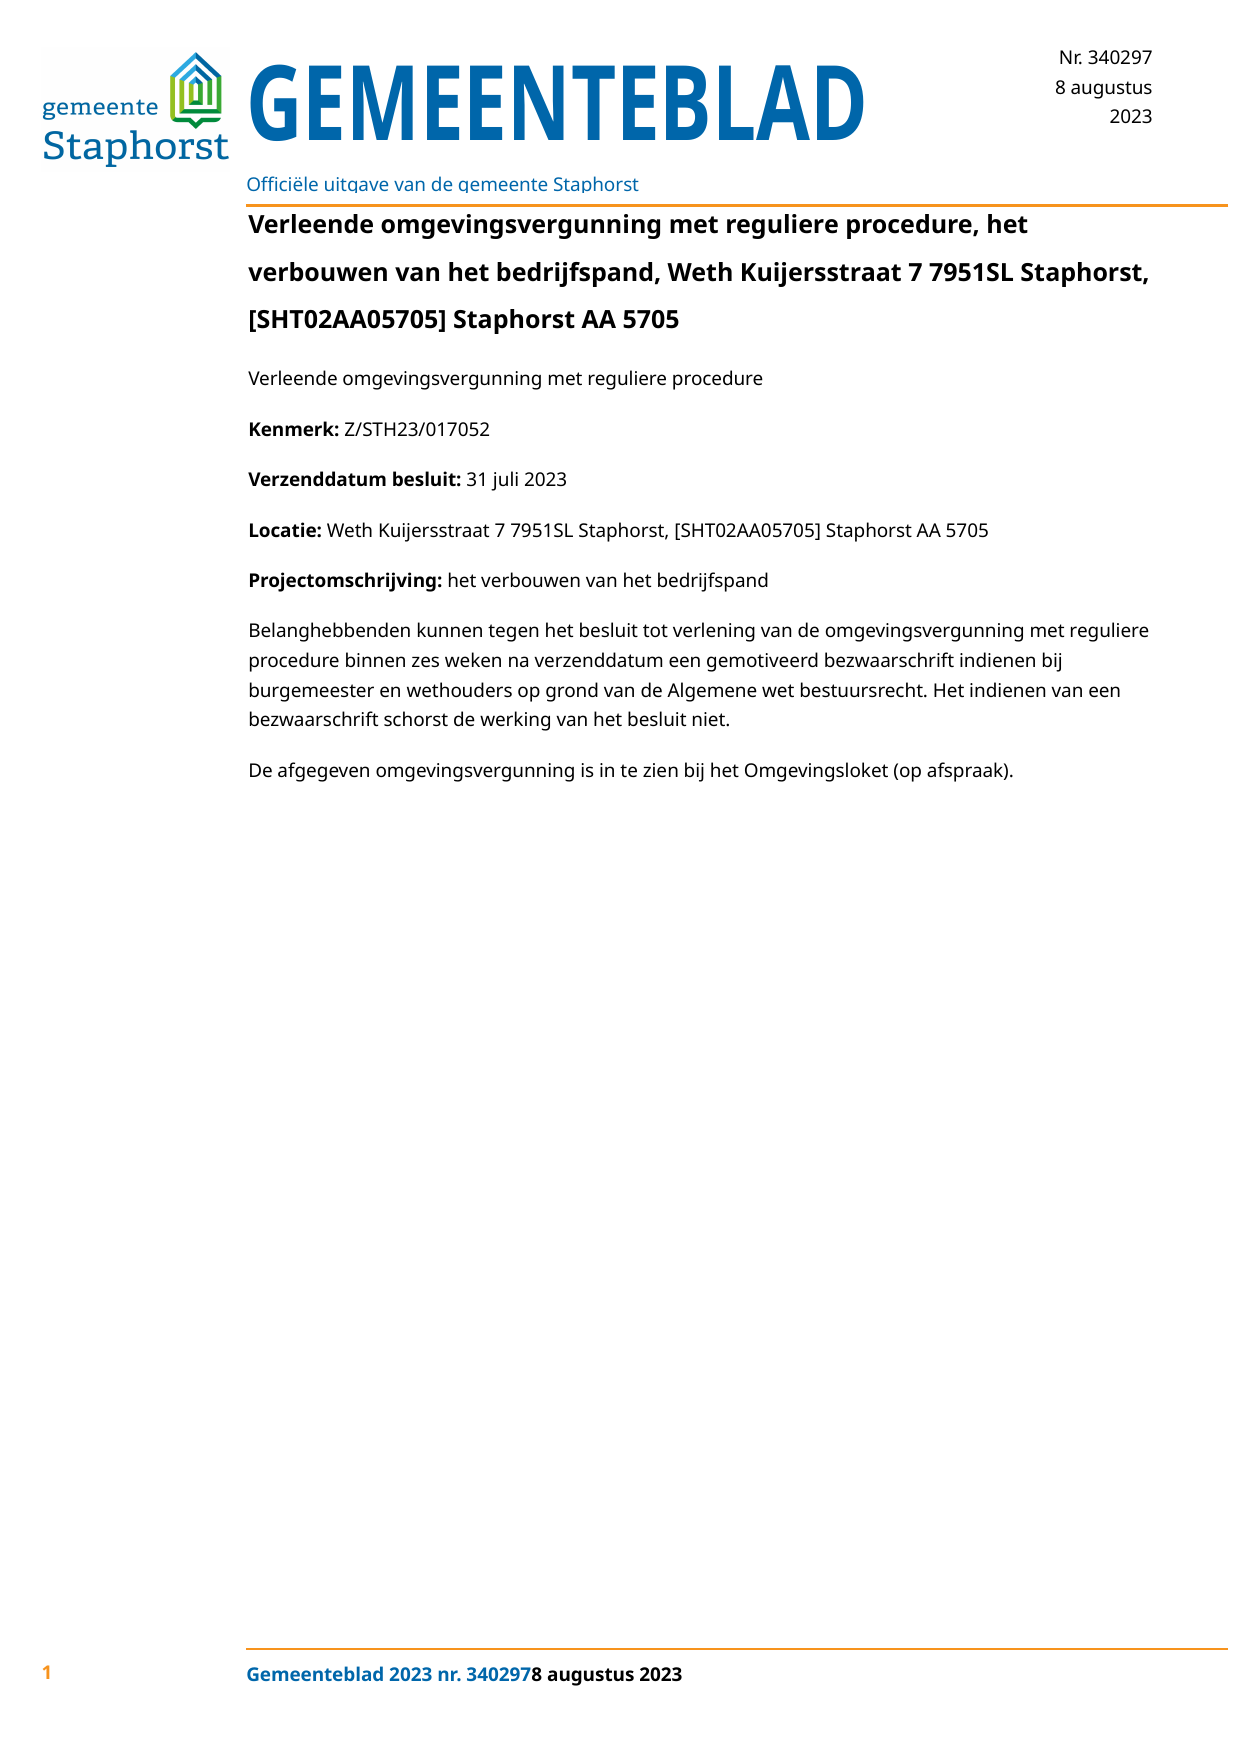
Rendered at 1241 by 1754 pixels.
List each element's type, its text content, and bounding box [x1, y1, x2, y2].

text Verleende omgevingsvergunning met reguliere procedure, het verbouwen van het bedrijfspand, Weth Kuijersstraat 7 7951SL Staphorst, [SHT02AA05705] Staphorst AA 5705 [248, 207, 1152, 336]
text Kenmerk: Z/STH23/017052 [248, 416, 1152, 442]
text Belanghebbenden kunnen tegen het besluit tot verlening van de omgevingsvergunning met reguliere procedure binnen zes weken na verzenddatum een gemotiveerd bezwaarschrift indienen bij burgemeester en wethouders op grond van de Algemene wet bestuursrecht. Het indienen van een bezwaarschrift schorst de werking van het besluit niet. [248, 618, 1152, 732]
text De afgegeven omgevingsvergunning is in te zien bij het Omgevingsloket (op afspraak). [248, 757, 1152, 782]
text Verzenddatum besluit: 31 juli 2023 [248, 466, 1152, 492]
text Locatie: Weth Kuijersstraat 7 7951SL Staphorst, [SHT02AA05705] Staphorst AA 5705 [248, 517, 1152, 542]
text Projectomschrijving: het verbouwen van het bedrijfspand [248, 567, 1152, 593]
text Verleende omgevingsvergunning met reguliere procedure [248, 366, 1152, 391]
picture [41, 47, 231, 172]
